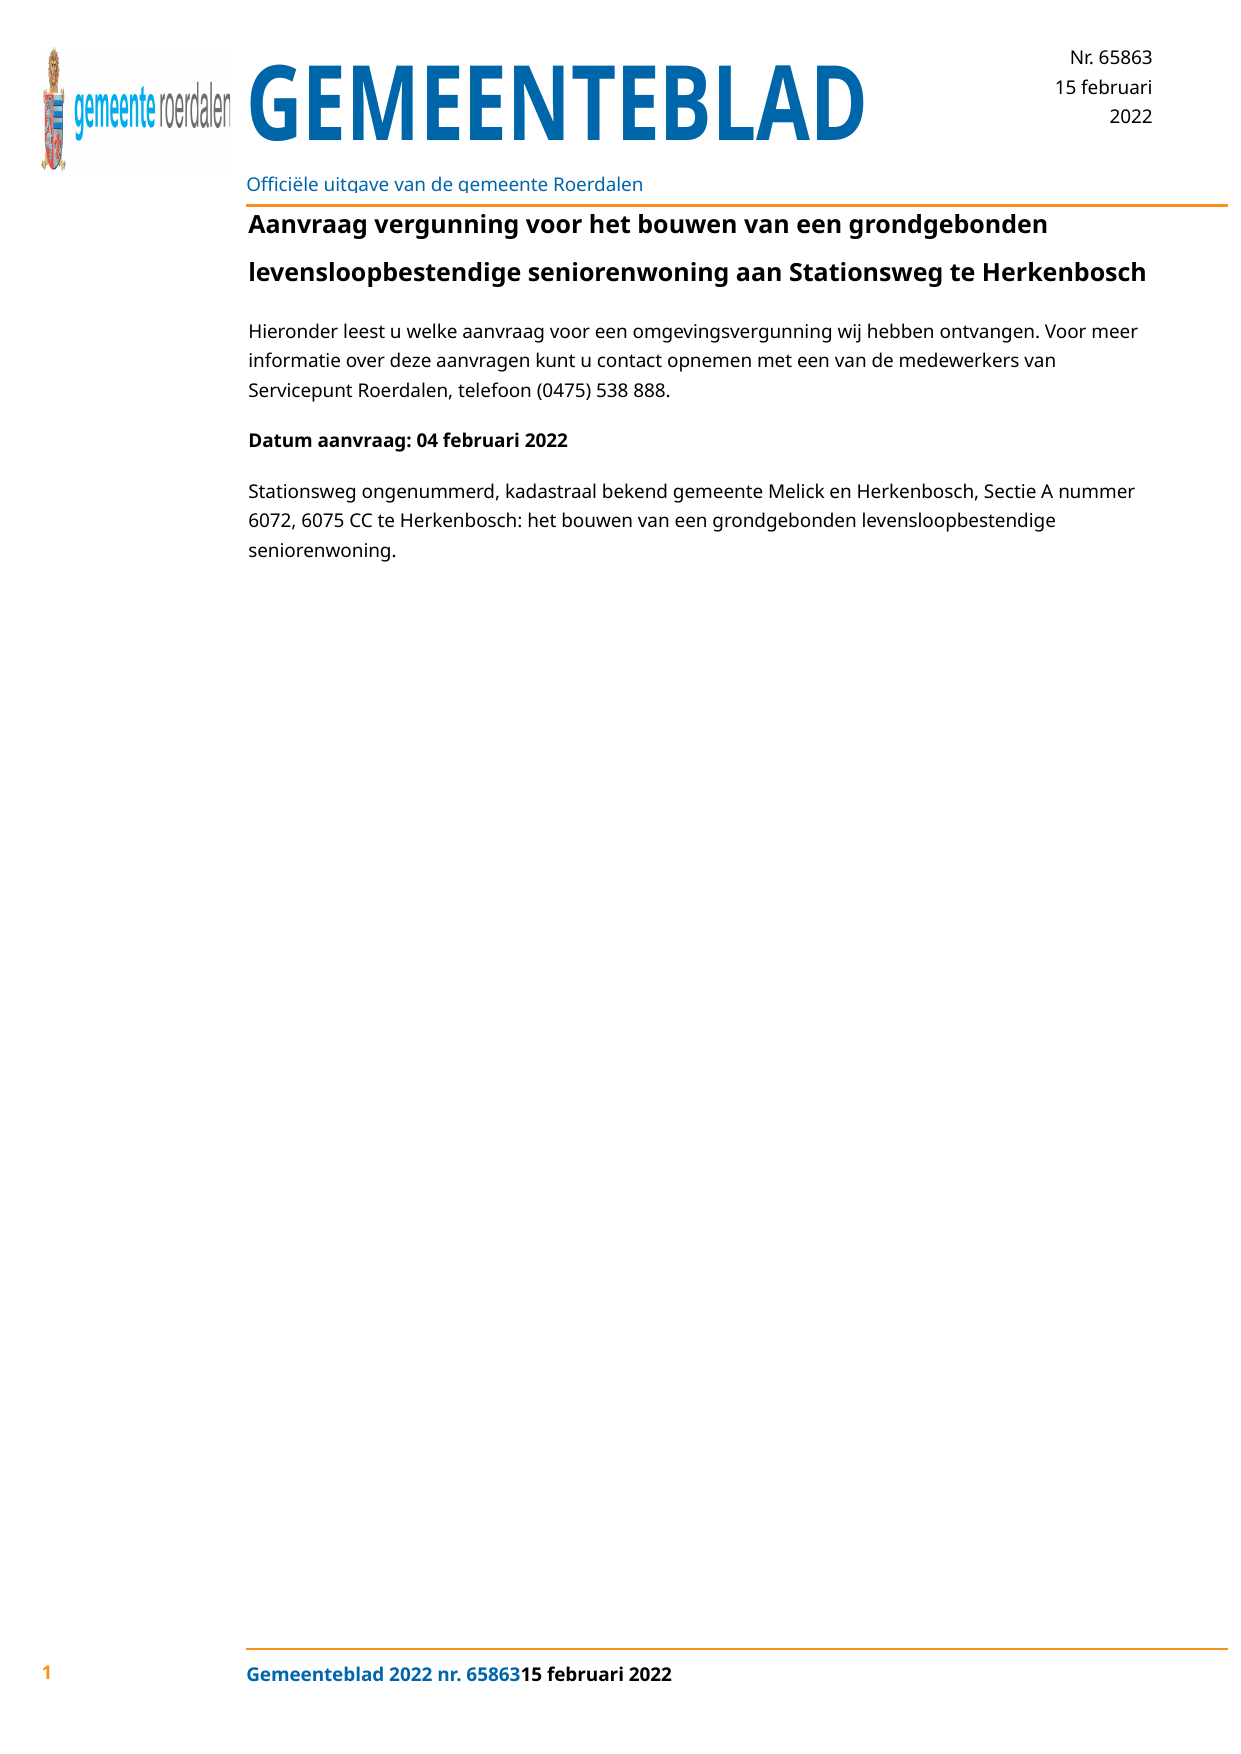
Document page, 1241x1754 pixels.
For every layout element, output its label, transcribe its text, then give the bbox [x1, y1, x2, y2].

text Hieronder leest u welke aanvraag voor een omgevingsvergunning wij hebben ontvangen. Voor meer informatie over deze aanvragen kunt u contact opnemen met een van de medewerkers van Servicepunt Roerdalen, telefoon (0475) 538 888. [248, 318, 1152, 403]
picture [41, 47, 231, 172]
text Stationsweg ongenummerd, kadastraal bekend gemeente Melick en Herkenbosch, Sectie A nummer 6072, 6075 CC te Herkenbosch: het bouwen van een grondgebonden levensloopbestendige seniorenwoning. [248, 478, 1152, 563]
text Aanvraag vergunning voor het bouwen van een grondgebonden levensloopbestendige seniorenwoning aan Stationsweg te Herkenbosch [248, 207, 1152, 288]
text Datum aanvraag: 04 februari 2022 [248, 427, 1152, 453]
